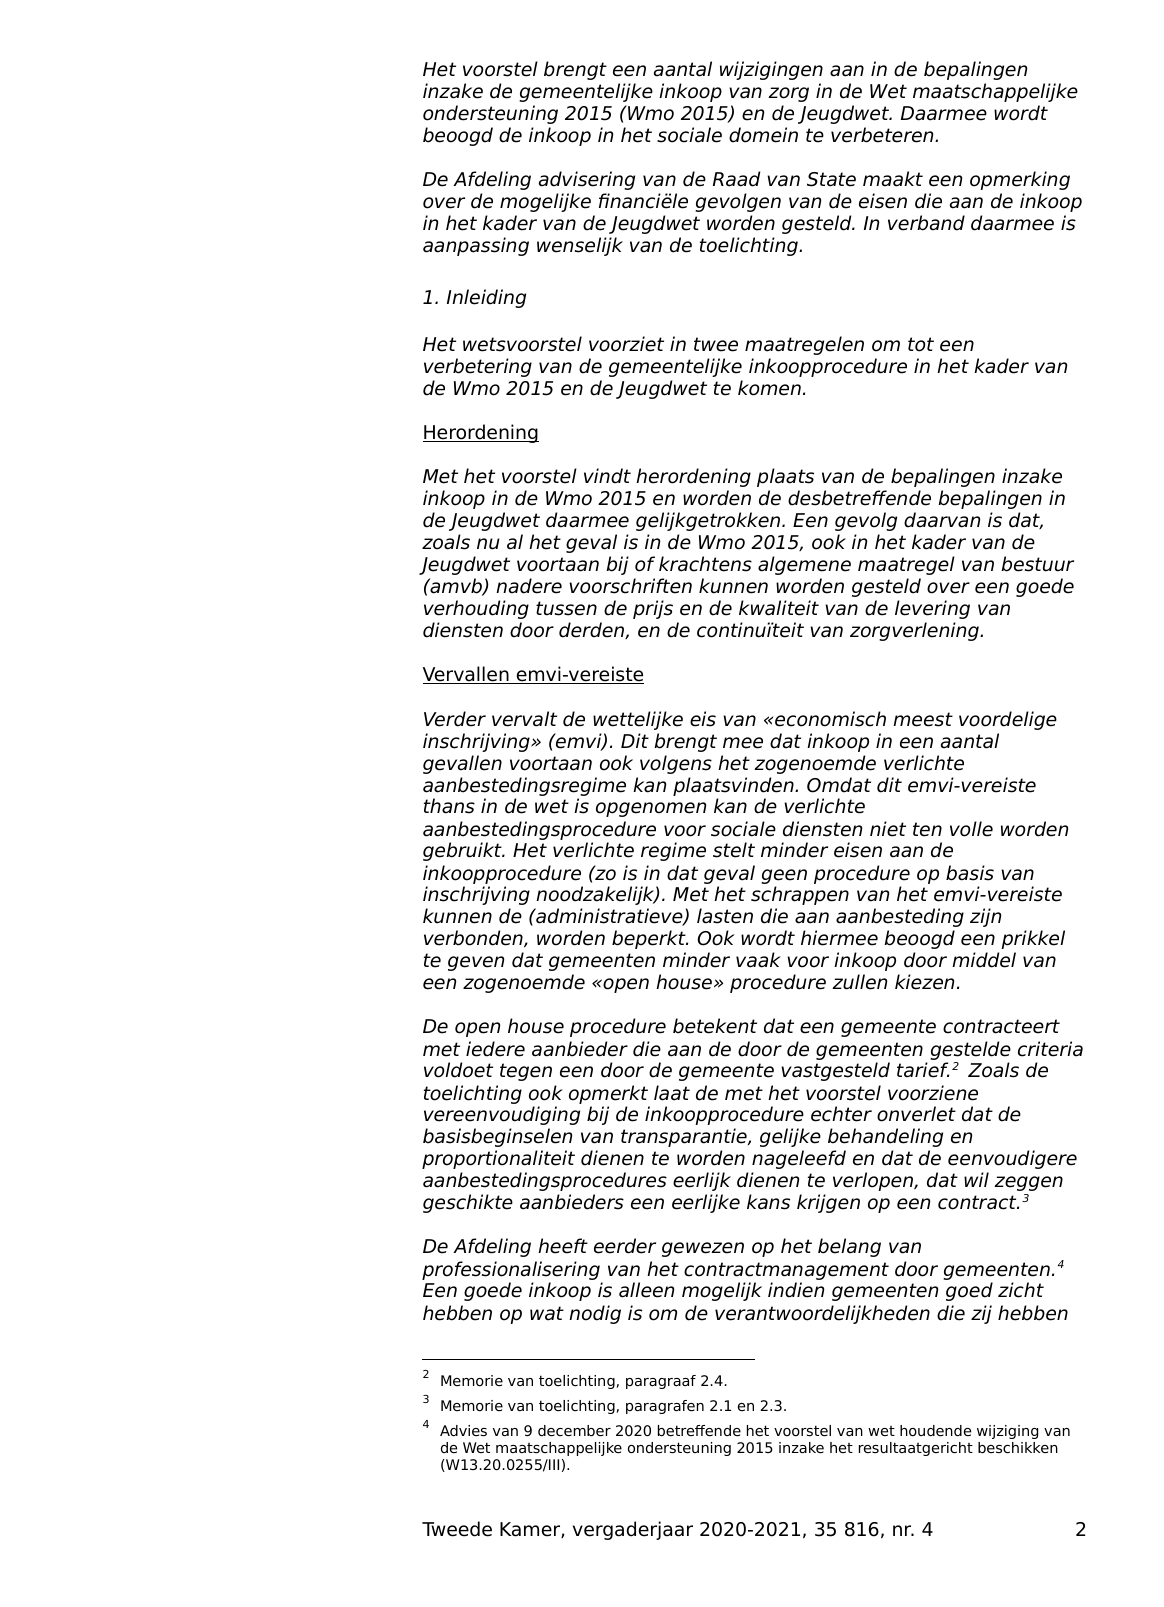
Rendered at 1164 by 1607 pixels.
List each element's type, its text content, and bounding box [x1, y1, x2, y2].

text Met het voorstel vindt herordening plaats van de bepalingen inzake inkoop in de Wmo 2015 en worden de desbetreffende bepalingen in de Jeugdwet daarmee gelijkgetrokken. Een gevolg daarvan is dat, zoals nu al het geval is in de Wmo 2015, ook in het kader van de Jeugdwet voortaan bij of krachtens algemene maatregel van bestuur (amvb) nadere voorschriften kunnen worden gesteld over een goede verhouding tussen de prijs en de kwaliteit van de levering van diensten door derden, en de continuïteit van zorgverlening. [422, 466, 1087, 642]
subtitle Vervallen emvi-vereiste [422, 664, 1087, 686]
subtitle 1. Inleiding [422, 287, 1087, 309]
subtitle Herordening [422, 422, 1087, 444]
text Het wetsvoorstel voorziet in twee maatregelen om tot een verbetering van de gemeentelijke inkoopprocedure in het kader van de Wmo 2015 en de Jeugdwet te komen. [422, 334, 1087, 400]
text De Afdeling advisering van de Raad van State maakt een opmerking over de mogelijke financiële gevolgen van de eisen die aan de inkoop in het kader van de Jeugdwet worden gesteld. In verband daarmee is aanpassing wenselijk van de toelichting. [422, 169, 1087, 257]
text Het voorstel brengt een aantal wijzigingen aan in de bepalingen inzake de gemeentelijke inkoop van zorg in de Wet maatschappelijke ondersteuning 2015 (Wmo 2015) en de Jeugdwet. Daarmee wordt beoogd de inkoop in het sociale domein te verbeteren. [422, 59, 1087, 147]
text De open house procedure betekent dat een gemeente contracteert met iedere aanbieder die aan de door de gemeenten gestelde criteria voldoet tegen een door de gemeente vastgesteld tarief. Zoals de toelichting ook opmerkt laat de met het voorstel voorziene vereenvoudiging bij de inkoopprocedure echter onverlet dat de basisbeginselen van transparantie, gelijke behandeling en proportionaliteit dienen te worden nageleefd en dat de eenvoudigere aanbestedingsprocedures eerlijk dienen te verlopen, dat wil zeggen geschikte aanbieders een eerlijke kans krijgen op een contract. [422, 1016, 1087, 1214]
text Memorie van toelichting, paragraaf 2.4. [422, 1368, 1087, 1391]
text Memorie van toelichting, paragrafen 2.1 en 2.3. [422, 1393, 1087, 1416]
text De Afdeling heeft eerder gewezen op het belang van professionalisering van het contractmanagement door gemeenten. Een goede inkoop is alleen mogelijk indien gemeenten goed zicht hebben op wat nodig is om de verantwoordelijkheden die zij hebben [422, 1236, 1087, 1324]
text Verder vervalt de wettelijke eis van «economisch meest voordelige inschrijving» (emvi). Dit brengt mee dat inkoop in een aantal gevallen voortaan ook volgens het zogenoemde verlichte aanbestedingsregime kan plaatsvinden. Omdat dit emvi-vereiste thans in de wet is opgenomen kan de verlichte aanbestedingsprocedure voor sociale diensten niet ten volle worden gebruikt. Het verlichte regime stelt minder eisen aan de inkoopprocedure (zo is in dat geval geen procedure op basis van inschrijving noodzakelijk). Met het schrappen van het emvi-vereiste kunnen de (administratieve) lasten die aan aanbesteding zijn verbonden, worden beperkt. Ook wordt hiermee beoogd een prikkel te geven dat gemeenten minder vaak voor inkoop door middel van een zogenoemde «open house» procedure zullen kiezen. [422, 708, 1087, 994]
text Advies van 9 december 2020 betreffende het voorstel van wet houdende wijziging van de Wet maatschappelijke ondersteuning 2015 inzake het resultaatgericht beschikken (W13.20.0255/III). [422, 1418, 1087, 1474]
